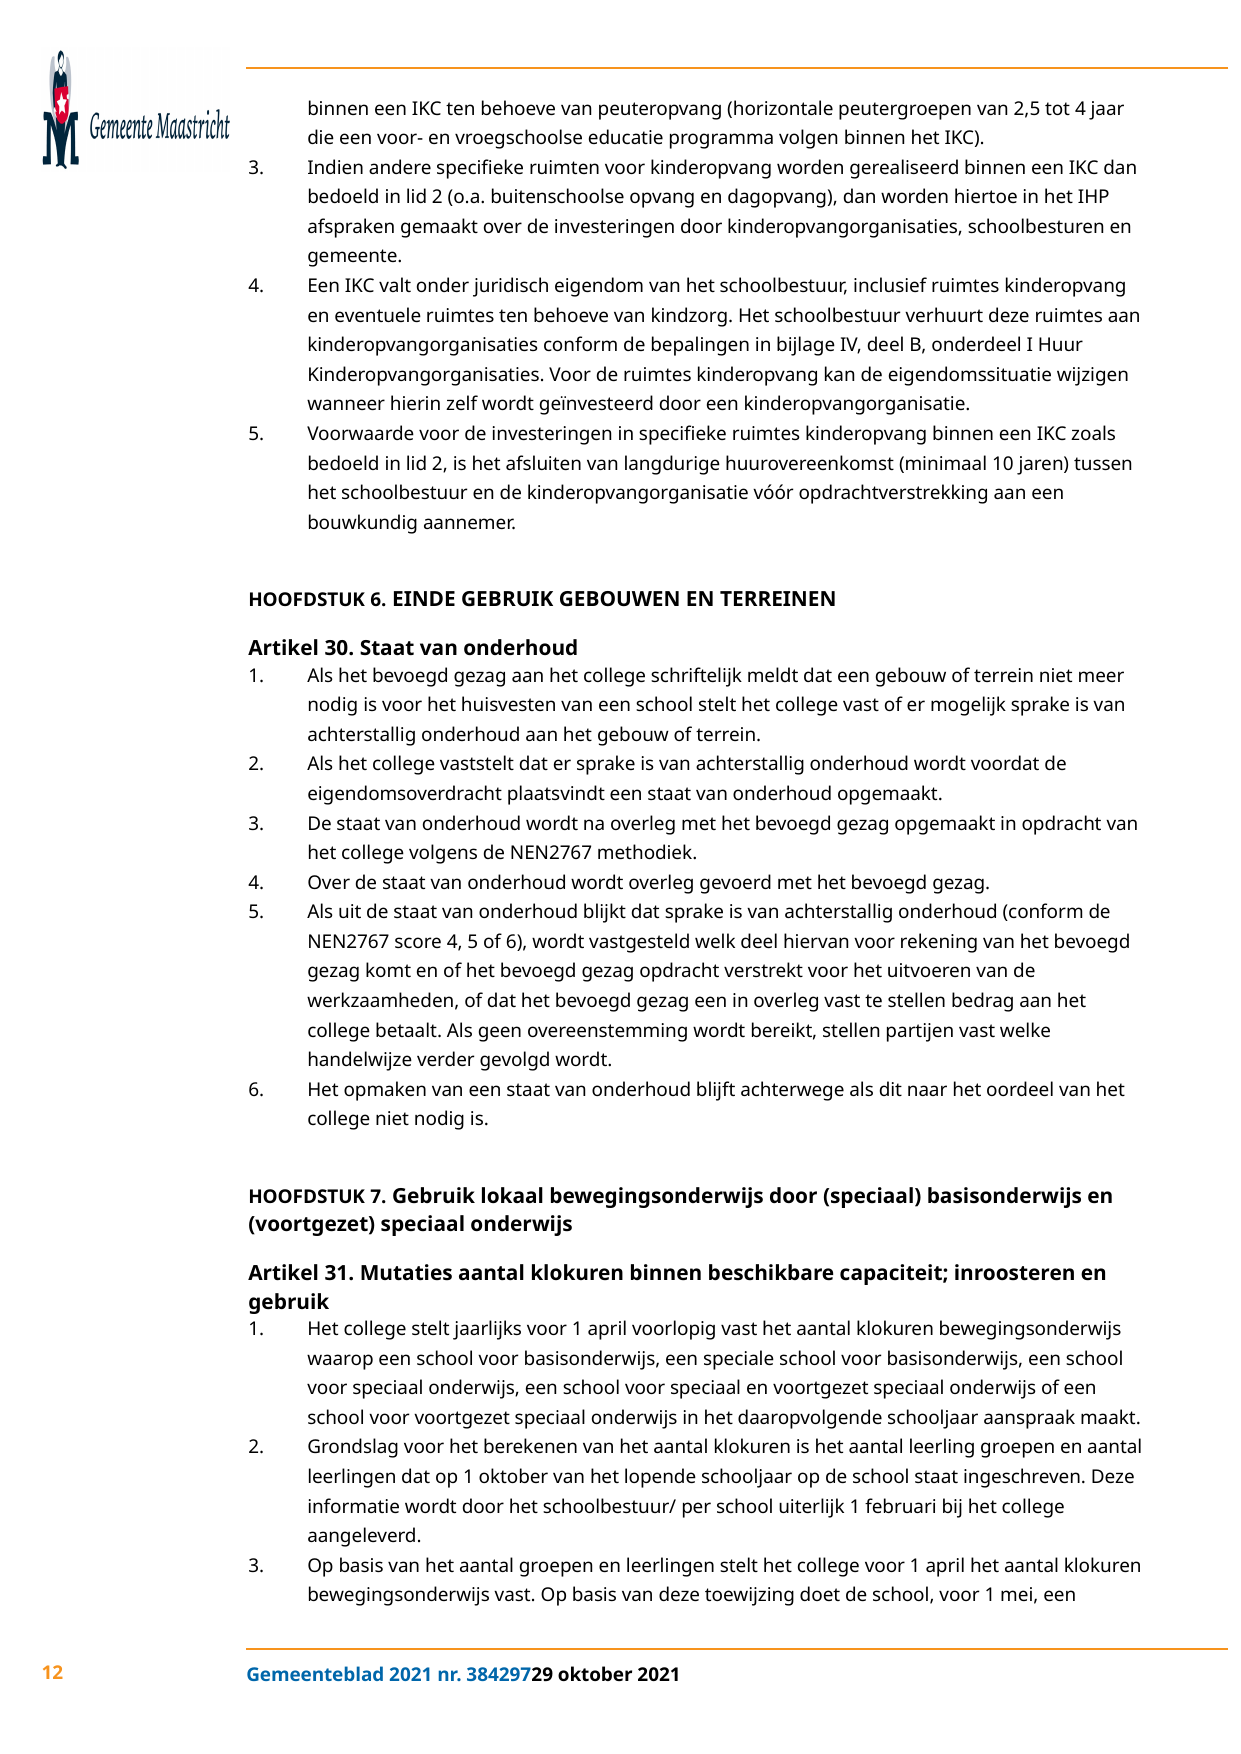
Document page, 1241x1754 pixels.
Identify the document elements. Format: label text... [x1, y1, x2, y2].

list Op basis van het aantal groepen en leerlingen stelt het college voor 1 april het aantal klokuren bewegingsonderwijs vast. Op basis van deze toewijzing doet de school, voor 1 mei, een [248, 1552, 1152, 1607]
text Artikel 31. Mutaties aantal klokuren binnen beschikbare capaciteit; inroosteren en gebruik [248, 1258, 1152, 1315]
text HOOFDSTUK 6. EINDE GEBRUIK GEBOUWEN EN TERREINEN [248, 584, 1152, 613]
list Het opmaken van een staat van onderhoud blijft achterwege als dit naar het oordeel van het college niet nodig is. [248, 1076, 1152, 1131]
list Indien andere specifieke ruimten voor kinderopvang worden gerealiseerd binnen een IKC dan bedoeld in lid 2 (o.a. buitenschoolse opvang en dagopvang), dan worden hiertoe in het IHP afspraken gemaakt over de investeringen door kinderopvangorganisaties, schoolbesturen en gemeente. [248, 154, 1152, 268]
list Als het college vaststelt dat er sprake is van achterstallig onderhoud wordt voordat de eigendomsoverdracht plaatsvindt een staat van onderhoud opgemaakt. [248, 751, 1152, 806]
picture [41, 47, 231, 172]
list Als uit de staat van onderhoud blijkt dat sprake is van achterstallig onderhoud (conform de NEN2767 score 4, 5 of 6), wordt vastgesteld welk deel hiervan voor rekening van het bevoegd gezag komt en of het bevoegd gezag opdracht verstrekt voor het uitvoeren van de werkzaamheden, of dat het bevoegd gezag een in overleg vast te stellen bedrag aan het college betaalt. Als geen overeenstemming wordt bereikt, stellen partijen vast welke handelwijze verder gevolgd wordt. [248, 898, 1152, 1072]
list Het college stelt jaarlijks voor 1 april voorlopig vast het aantal klokuren bewegingsonderwijs waarop een school voor basisonderwijs, een speciale school voor basisonderwijs, een school voor speciaal onderwijs, een school voor speciaal en voortgezet speciaal onderwijs of een school voor voortgezet speciaal onderwijs in het daaropvolgende schooljaar aanspraak maakt. [248, 1315, 1152, 1430]
text Artikel 30. Staat van onderhoud [248, 633, 1152, 662]
list Een IKC valt onder juridisch eigendom van het schoolbestuur, inclusief ruimtes kinderopvang en eventuele ruimtes ten behoeve van kindzorg. Het schoolbestuur verhuurt deze ruimtes aan kinderopvangorganisaties conform de bepalingen in bijlage IV, deel B, onderdeel I Huur Kinderopvangorganisaties. Voor de ruimtes kinderopvang kan de eigendomssituatie wijzigen wanneer hierin zelf wordt geïnvesteerd door een kinderopvangorganisatie. [248, 272, 1152, 416]
list binnen een IKC ten behoeve van peuteropvang (horizontale peutergroepen van 2,5 tot 4 jaar die een voor- en vroegschoolse educatie programma volgen binnen het IKC). [248, 95, 1152, 150]
list De staat van onderhoud wordt na overleg met het bevoegd gezag opgemaakt in opdracht van het college volgens de NEN2767 methodiek. [248, 810, 1152, 865]
list Over de staat van onderhoud wordt overleg gevoerd met het bevoegd gezag. [248, 869, 1152, 895]
text HOOFDSTUK 7. Gebruik lokaal bewegingsonderwijs door (speciaal) basisonderwijs en (voortgezet) speciaal onderwijs [248, 1181, 1152, 1238]
list Voorwaarde voor de investeringen in specifieke ruimtes kinderopvang binnen een IKC zoals bedoeld in lid 2, is het afsluiten van langdurige huurovereenkomst (minimaal 10 jaren) tussen het schoolbestuur en de kinderopvangorganisatie vóór opdrachtverstrekking aan een bouwkundig aannemer. [248, 420, 1152, 535]
list Grondslag voor het berekenen van het aantal klokuren is het aantal leerling groepen en aantal leerlingen dat op 1 oktober van het lopende schooljaar op de school staat ingeschreven. Deze informatie wordt door het schoolbestuur/ per school uiterlijk 1 februari bij het college aangeleverd. [248, 1434, 1152, 1548]
list Als het bevoegd gezag aan het college schriftelijk meldt dat een gebouw of terrein niet meer nodig is voor het huisvesten van een school stelt het college vast of er mogelijk sprake is van achterstallig onderhoud aan het gebouw of terrein. [248, 662, 1152, 747]
